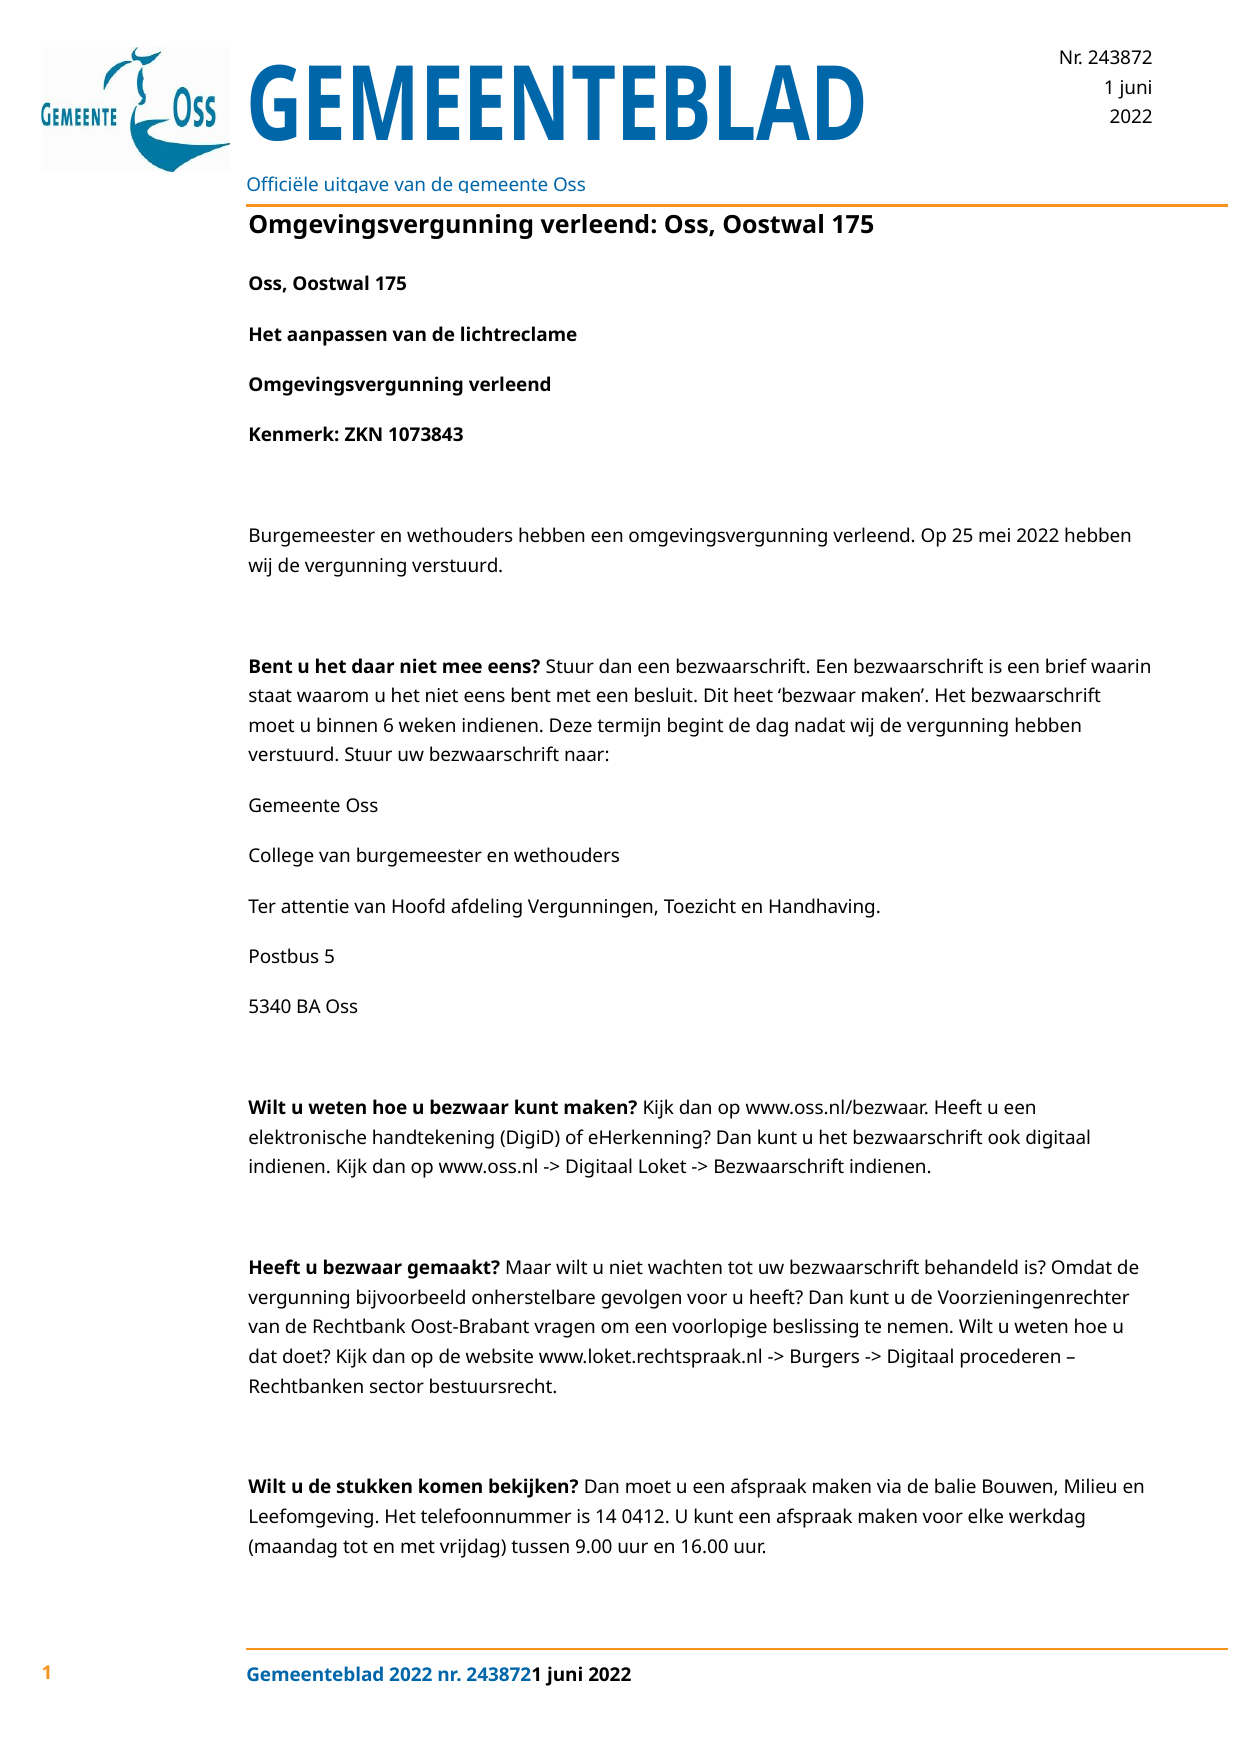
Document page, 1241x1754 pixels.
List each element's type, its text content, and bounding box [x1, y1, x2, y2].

text Gemeente Oss [248, 792, 1152, 818]
picture [41, 47, 231, 172]
text Omgevingsvergunning verleend [248, 371, 1152, 397]
text Ter attentie van Hoofd afdeling Vergunningen, Toezicht en Handhaving. [248, 893, 1152, 918]
text Burgemeester en wethouders hebben een omgevingsvergunning verleend. Op 25 mei 2022 hebben wij de vergunning verstuurd. [248, 522, 1152, 578]
text Oss, Oostwal 175 [248, 270, 1152, 296]
text Het aanpassen van de lichtreclame [248, 321, 1152, 346]
text Kenmerk: ZKN 1073843 [248, 422, 1152, 447]
text Postbus 5 [248, 943, 1152, 969]
text Wilt u de stukken komen bekijken? Dan moet u een afspraak maken via de balie Bouwen, Milieu en Leefomgeving. Het telefoonnummer is 14 0412. U kunt een afspraak maken voor elke werkdag (maandag tot en met vrijdag) tussen 9.00 uur en 16.00 uur. [248, 1474, 1152, 1558]
text Wilt u weten hoe u bezwaar kunt maken? Kijk dan op www.oss.nl/bezwaar. Heeft u een elektronische handtekening (DigiD) of eHerkenning? Dan kunt u het bezwaarschrift ook digitaal indienen. Kijk dan op www.oss.nl -> Digitaal Loket -> Bezwaarschrift indienen. [248, 1094, 1152, 1179]
text Heeft u bezwaar gemaakt? Maar wilt u niet wachten tot uw bezwaarschrift behandeld is? Omdat de vergunning bijvoorbeeld onherstelbare gevolgen voor u heeft? Dan kunt u de Voorzieningenrechter van de Rechtbank Oost-Brabant vragen om een voorlopige beslissing te nemen. Wilt u weten hoe u dat doet? Kijk dan op de website www.loket.rechtspraak.nl -> Burgers -> Digitaal procederen – Rechtbanken sector bestuursrecht. [248, 1254, 1152, 1398]
text 5340 BA Oss [248, 994, 1152, 1019]
text College van burgemeester en wethouders [248, 842, 1152, 868]
text Omgevingsvergunning verleend: Oss, Oostwal 175 [248, 207, 1152, 241]
text Bent u het daar niet mee eens? Stuur dan een bezwaarschrift. Een bezwaarschrift is een brief waarin staat waarom u het niet eens bent met een besluit. Dit heet ‘bezwaar maken’. Het bezwaarschrift moet u binnen 6 weken indienen. Deze termijn begint de dag nadat wij de vergunning hebben verstuurd. Stuur uw bezwaarschrift naar: [248, 653, 1152, 767]
